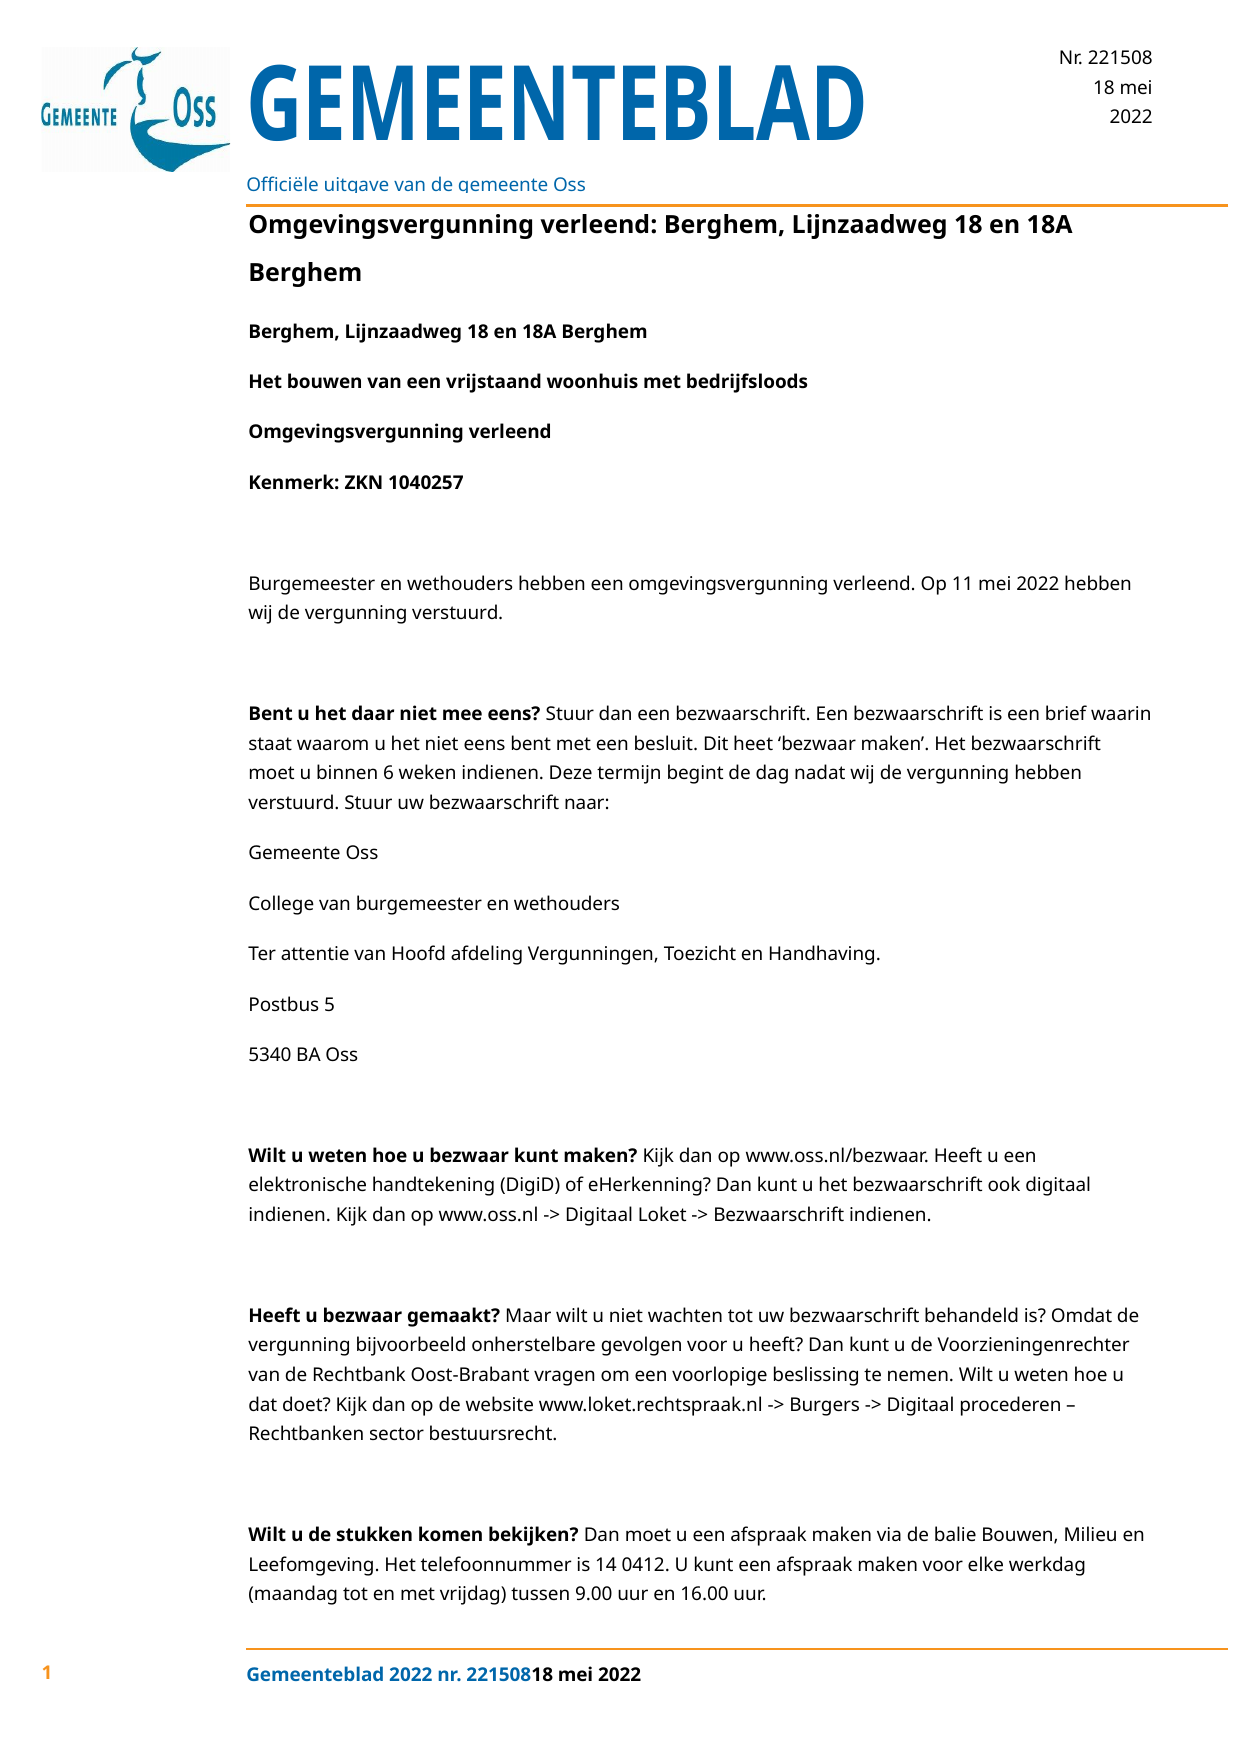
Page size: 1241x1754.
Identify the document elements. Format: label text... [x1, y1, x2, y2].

text Ter attentie van Hoofd afdeling Vergunningen, Toezicht en Handhaving. [248, 940, 1152, 966]
text Het bouwen van een vrijstaand woonhuis met bedrijfsloods [248, 368, 1152, 394]
text Postbus 5 [248, 991, 1152, 1017]
text Kenmerk: ZKN 1040257 [248, 469, 1152, 495]
text Berghem, Lijnzaadweg 18 en 18A Berghem [248, 318, 1152, 344]
text Bent u het daar niet mee eens? Stuur dan een bezwaarschrift. Een bezwaarschrift is een brief waarin staat waarom u het niet eens bent met een besluit. Dit heet ‘bezwaar maken’. Het bezwaarschrift moet u binnen 6 weken indienen. Deze termijn begint de dag nadat wij de vergunning hebben verstuurd. Stuur uw bezwaarschrift naar: [248, 700, 1152, 815]
text Heeft u bezwaar gemaakt? Maar wilt u niet wachten tot uw bezwaarschrift behandeld is? Omdat de vergunning bijvoorbeeld onherstelbare gevolgen voor u heeft? Dan kunt u de Voorzieningenrechter van de Rechtbank Oost-Brabant vragen om een voorlopige beslissing te nemen. Wilt u weten hoe u dat doet? Kijk dan op de website www.loket.rechtspraak.nl -> Burgers -> Digitaal procederen – Rechtbanken sector bestuursrecht. [248, 1302, 1152, 1446]
text College van burgemeester en wethouders [248, 890, 1152, 916]
text Burgemeester en wethouders hebben een omgevingsvergunning verleend. Op 11 mei 2022 hebben wij de vergunning verstuurd. [248, 570, 1152, 625]
text Wilt u de stukken komen bekijken? Dan moet u een afspraak maken via de balie Bouwen, Milieu en Leefomgeving. Het telefoonnummer is 14 0412. U kunt een afspraak maken voor elke werkdag (maandag tot en met vrijdag) tussen 9.00 uur en 16.00 uur. [248, 1521, 1152, 1606]
text 5340 BA Oss [248, 1041, 1152, 1067]
text Omgevingsvergunning verleend [248, 419, 1152, 444]
text Wilt u weten hoe u bezwaar kunt maken? Kijk dan op www.oss.nl/bezwaar. Heeft u een elektronische handtekening (DigiD) of eHerkenning? Dan kunt u het bezwaarschrift ook digitaal indienen. Kijk dan op www.oss.nl -> Digitaal Loket -> Bezwaarschrift indienen. [248, 1142, 1152, 1227]
text Gemeente Oss [248, 839, 1152, 865]
text Omgevingsvergunning verleend: Berghem, Lijnzaadweg 18 en 18A Berghem [248, 207, 1152, 288]
picture [41, 47, 231, 172]
